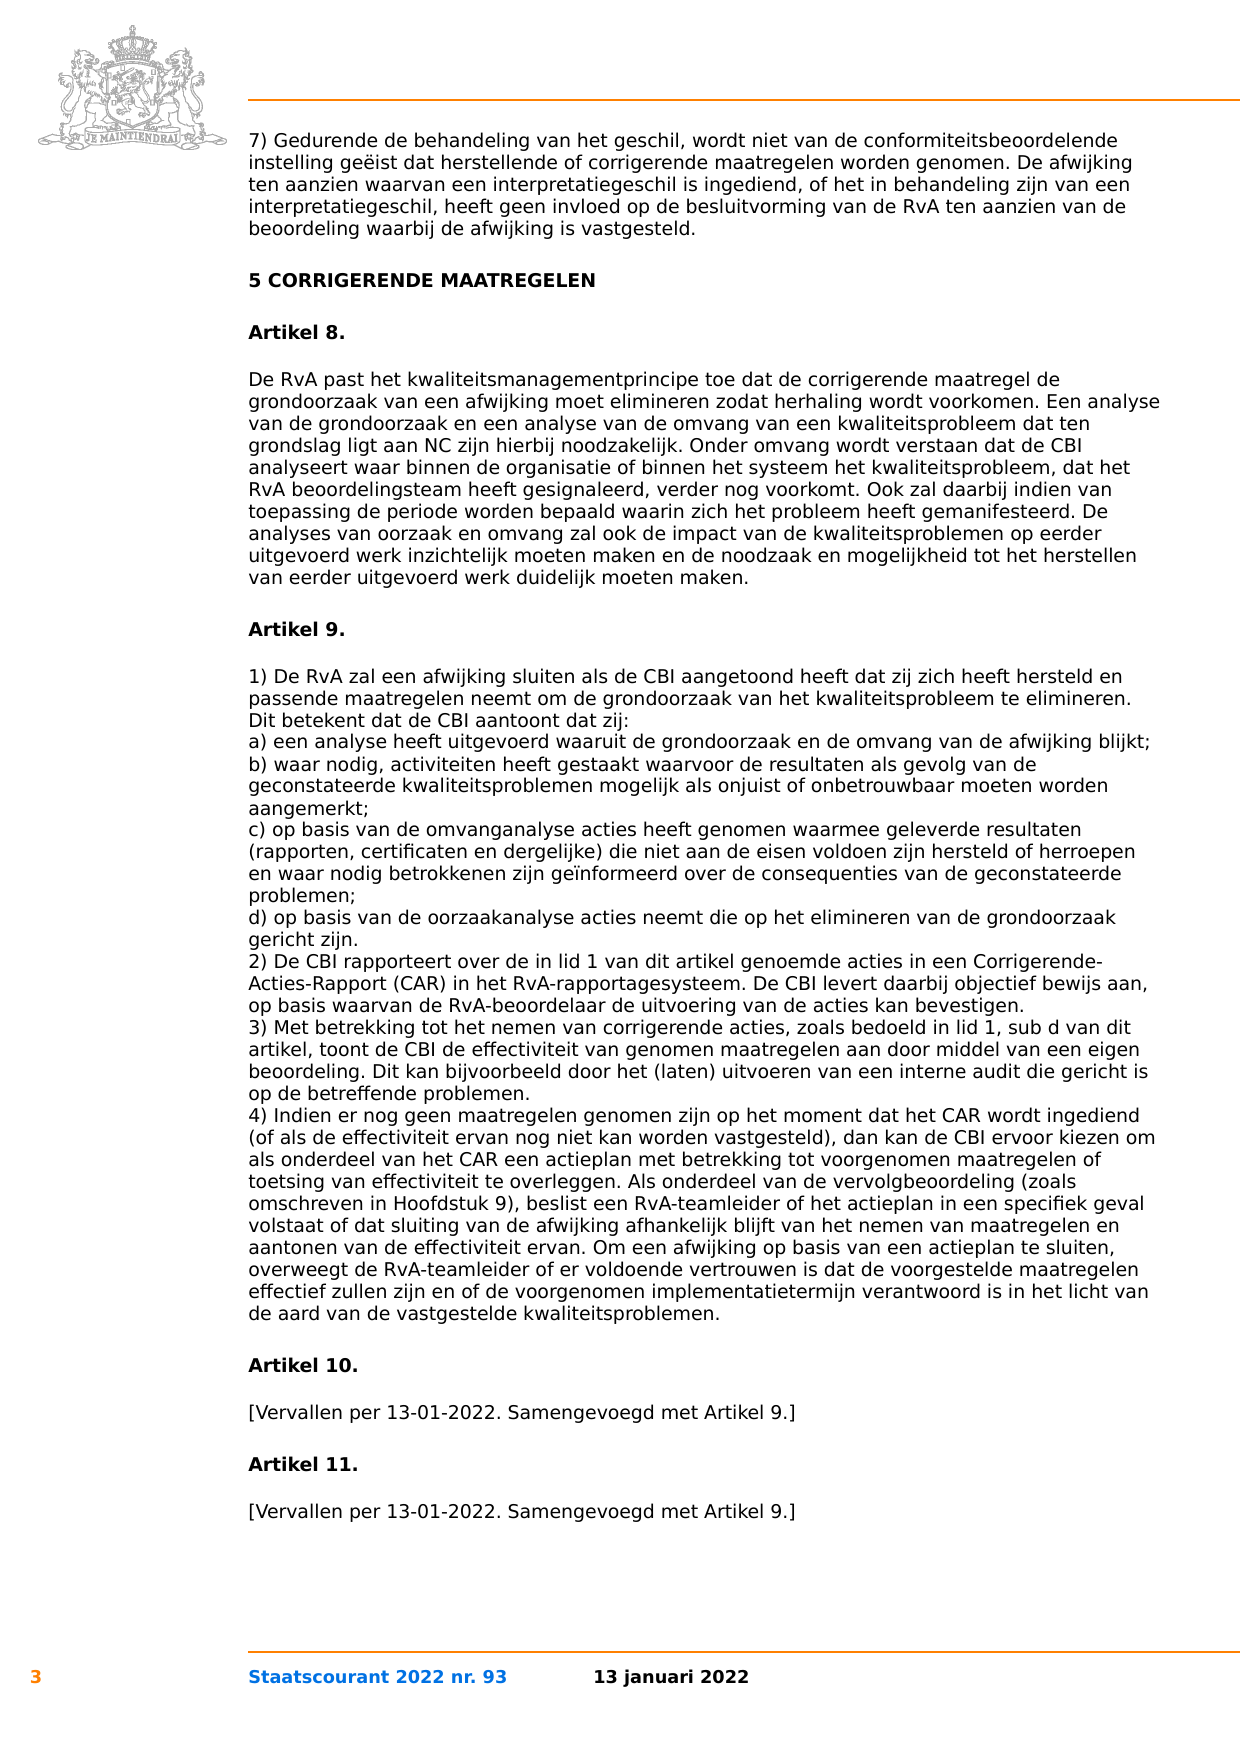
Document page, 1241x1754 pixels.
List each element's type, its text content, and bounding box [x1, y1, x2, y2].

text 2) De CBI rapporteert over de in lid 1 van dit artikel genoemde acties in een Corrigerende-Acties-Rapport (CAR) in het RvA-rapportagesysteem. De CBI levert daarbij objectief bewijs aan, op basis waarvan de RvA-beoordelaar de uitvoering van de acties kan bevestigen. [248, 951, 1163, 1017]
text 4) Indien er nog geen maatregelen genomen zijn op het moment dat het CAR wordt ingediend (of als de effectiviteit ervan nog niet kan worden vastgesteld), dan kan de CBI ervoor kiezen om als onderdeel van het CAR een actieplan met betrekking tot voorgenomen maatregelen of toetsing van effectiviteit te overleggen. Als onderdeel van de vervolgbeoordeling (zoals omschreven in Hoofdstuk 9), beslist een RvA-teamleider of het actieplan in een specifiek geval volstaat of dat sluiting van de afwijking afhankelijk blijft van het nemen van maatregelen en aantonen van de effectiviteit ervan. Om een afwijking op basis van een actieplan te sluiten, overweegt de RvA-teamleider of er voldoende vertrouwen is dat de voorgestelde maatregelen effectief zullen zijn en of de voorgenomen implementatietermijn verantwoord is in het licht van de aard van de vastgestelde kwaliteitsproblemen. [248, 1105, 1163, 1325]
text 3) Met betrekking tot het nemen van corrigerende acties, zoals bedoeld in lid 1, sub d van dit artikel, toont de CBI de effectiviteit van genomen maatregelen aan door middel van een eigen beoordeling. Dit kan bijvoorbeeld door het (laten) uitvoeren van een interne audit die gericht is op de betreffende problemen. [248, 1017, 1163, 1105]
text c) op basis van de omvanganalyse acties heeft genomen waarmee geleverde resultaten (rapporten, certificaten en dergelijke) die niet aan de eisen voldoen zijn hersteld of herroepen en waar nodig betrokkenen zijn geïnformeerd over de consequenties van de geconstateerde problemen; [248, 819, 1163, 907]
text a) een analyse heeft uitgevoerd waaruit de grondoorzaak en de omvang van de afwijking blijkt; [248, 731, 1163, 753]
subtitle 5 CORRIGERENDE MAATREGELEN [248, 270, 1163, 292]
text b) waar nodig, activiteiten heeft gestaakt waarvoor de resultaten als gevolg van de geconstateerde kwaliteitsproblemen mogelijk als onjuist of onbetrouwbaar moeten worden aangemerkt; [248, 753, 1163, 819]
subtitle Artikel 10. [248, 1355, 1163, 1377]
text [Vervallen per 13-01-2022. Samengevoegd met Artikel 9.] [248, 1402, 1163, 1424]
text 1) De RvA zal een afwijking sluiten als de CBI aangetoond heeft dat zij zich heeft hersteld en passende maatregelen neemt om de grondoorzaak van het kwaliteitsprobleem te elimineren. Dit betekent dat de CBI aantoont dat zij: [248, 666, 1163, 731]
subtitle Artikel 8. [248, 322, 1163, 344]
picture [38, 25, 227, 150]
subtitle Artikel 11. [248, 1454, 1163, 1476]
text [Vervallen per 13-01-2022. Samengevoegd met Artikel 9.] [248, 1501, 1163, 1523]
text De RvA past het kwaliteitsmanagementprincipe toe dat de corrigerende maatregel de grondoorzaak van een afwijking moet elimineren zodat herhaling wordt voorkomen. Een analyse van de grondoorzaak en een analyse van de omvang van een kwaliteitsprobleem dat ten grondslag ligt aan NC zijn hierbij noodzakelijk. Onder omvang wordt verstaan dat de CBI analyseert waar binnen de organisatie of binnen het systeem het kwaliteitsprobleem, dat het RvA beoordelingsteam heeft gesignaleerd, verder nog voorkomt. Ook zal daarbij indien van toepassing de periode worden bepaald waarin zich het probleem heeft gemanifesteerd. De analyses van oorzaak en omvang zal ook de impact van de kwaliteitsproblemen op eerder uitgevoerd werk inzichtelijk moeten maken en de noodzaak en mogelijkheid tot het herstellen van eerder uitgevoerd werk duidelijk moeten maken. [248, 369, 1163, 588]
subtitle Artikel 9. [248, 618, 1163, 641]
text 7) Gedurende de behandeling van het geschil, wordt niet van de conformiteitsbeoordelende instelling geëist dat herstellende of corrigerende maatregelen worden genomen. De afwijking ten aanzien waarvan een interpretatiegeschil is ingediend, of het in behandeling zijn van een interpretatiegeschil, heeft geen invloed op de besluitvorming van de RvA ten aanzien van de beoordeling waarbij de afwijking is vastgesteld. [248, 130, 1163, 240]
text d) op basis van de oorzaakanalyse acties neemt die op het elimineren van de grondoorzaak gericht zijn. [248, 907, 1163, 951]
